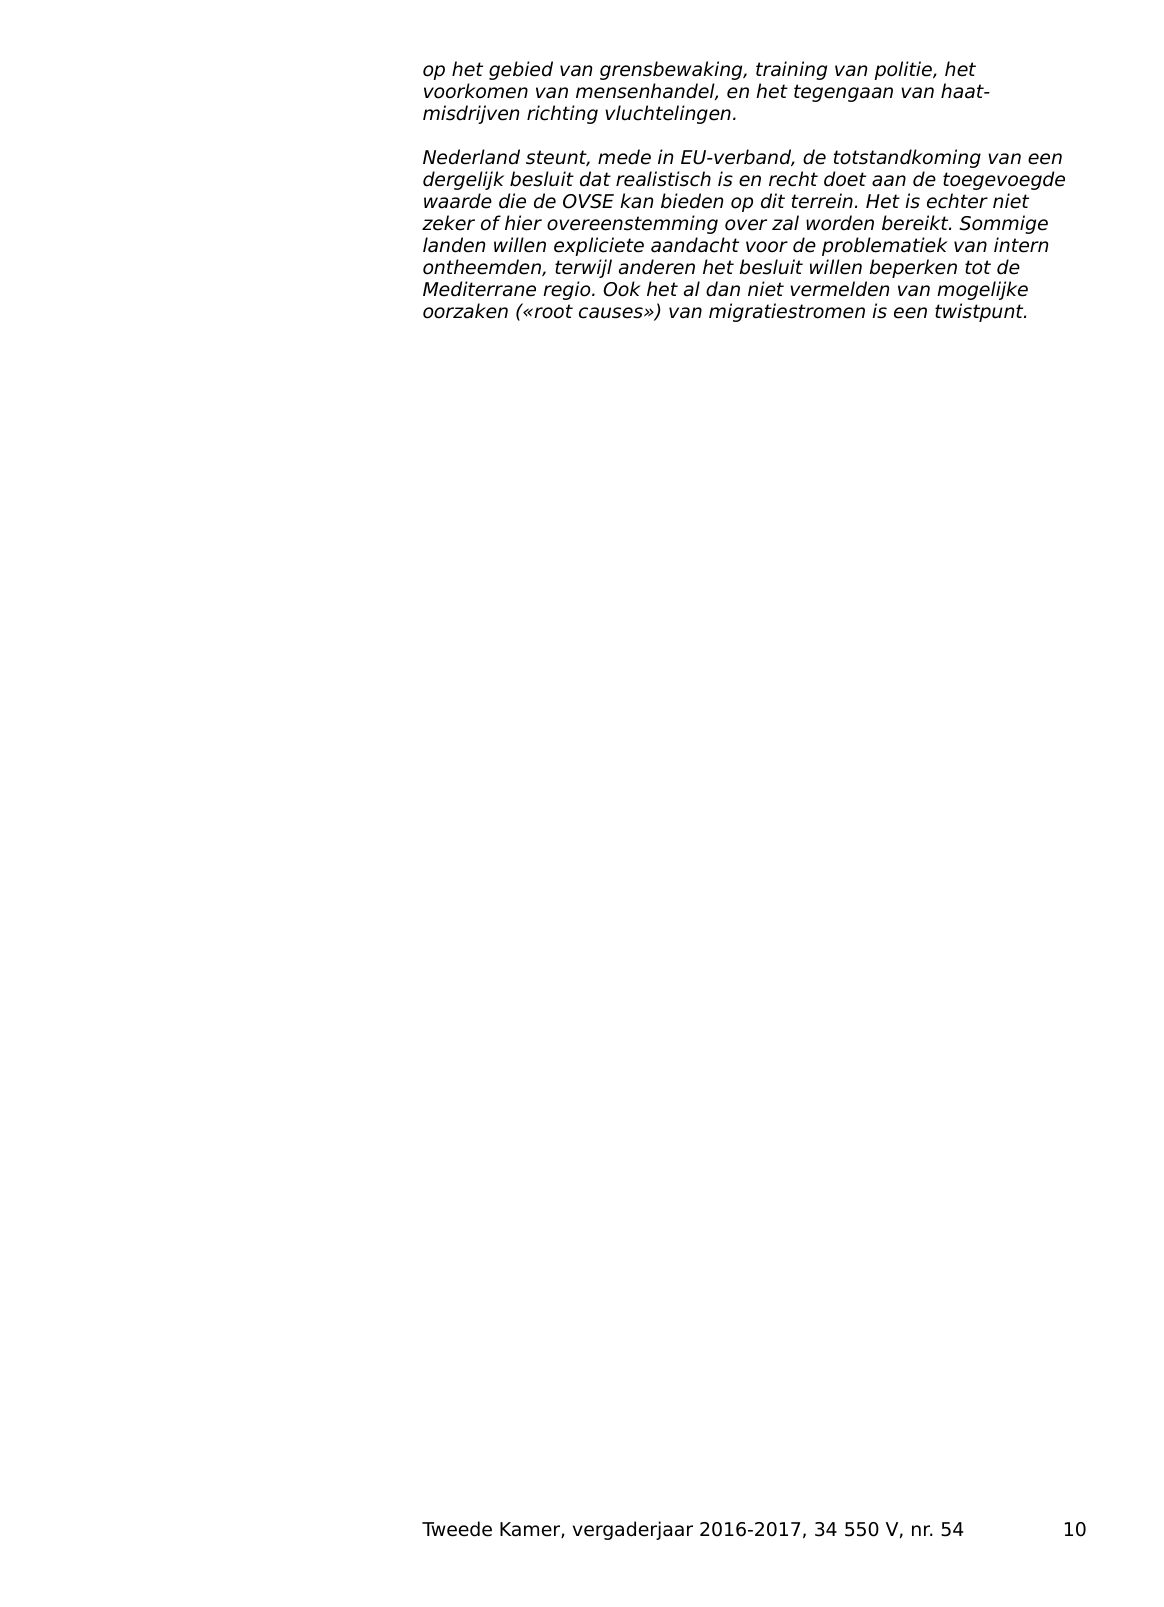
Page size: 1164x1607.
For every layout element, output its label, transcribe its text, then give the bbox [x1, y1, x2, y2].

text Nederland steunt, mede in EU-verband, de totstandkoming van een dergelijk besluit dat realistisch is en recht doet aan de toegevoegde waarde die de OVSE kan bieden op dit terrein. Het is echter niet zeker of hier overeenstemming over zal worden bereikt. Sommige landen willen expliciete aandacht voor de problematiek van intern ontheemden, terwijl anderen het besluit willen beperken tot de Mediterrane regio. Ook het al dan niet vermelden van mogelijke oorzaken («root causes») van migratiestromen is een twistpunt. [422, 147, 1087, 323]
text op het gebied van grensbewaking, training van politie, het voorkomen van mensenhandel, en het tegengaan van haat-misdrijven richting vluchtelingen. [422, 59, 1087, 125]
